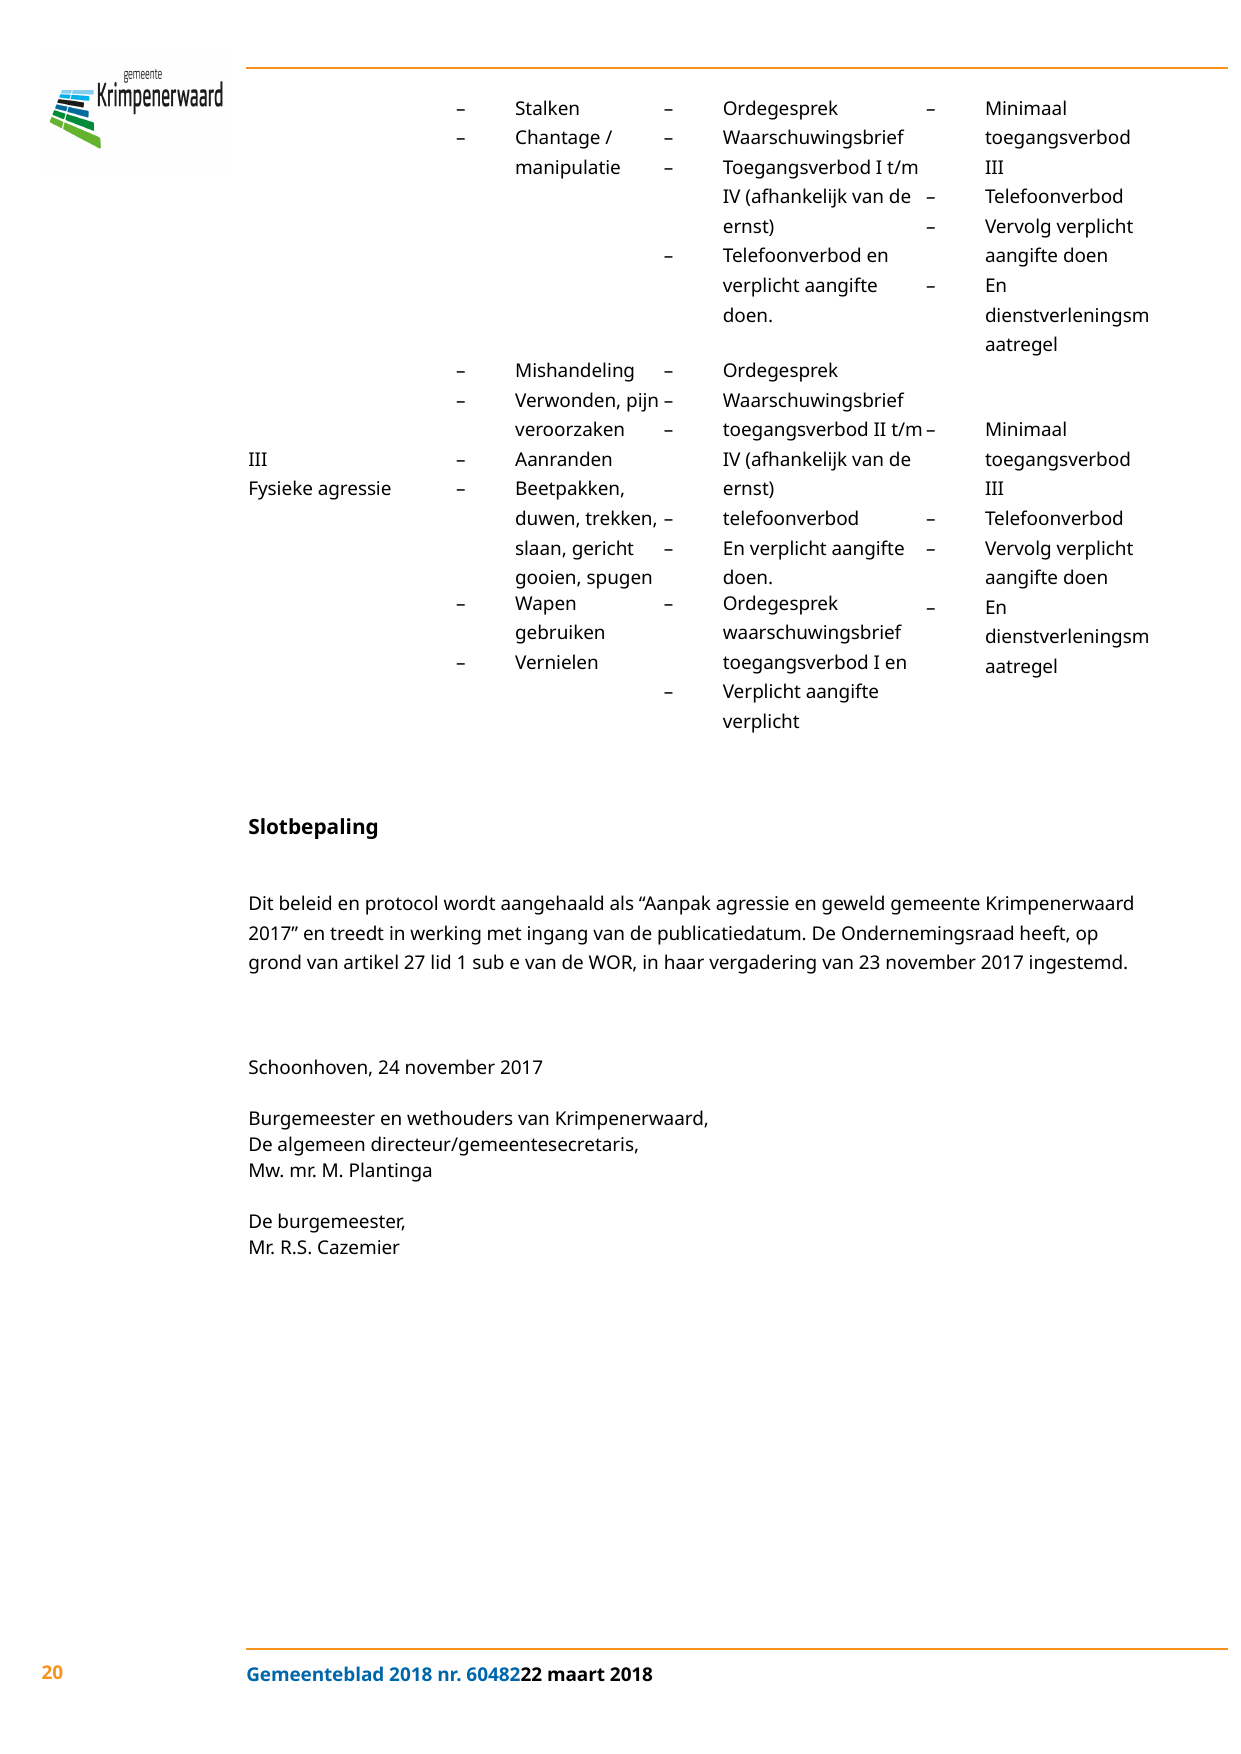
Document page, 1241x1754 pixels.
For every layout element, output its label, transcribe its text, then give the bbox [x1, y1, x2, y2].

table_cell Stalken Chantage / manipulatie [456, 95, 664, 357]
table_cell Wapen gebruiken Vernielen [456, 590, 664, 734]
text Schoonhoven, 24 november 2017 [248, 1054, 1152, 1080]
text Burgemeester en wethouders van Krimpenerwaard, [248, 1106, 1152, 1131]
table_cell Ordegesprek waarschuwingsbrief toegangsverbod I en Verplicht aangifte verplicht [664, 590, 926, 734]
text Mr. R.S. Cazemier [248, 1234, 1152, 1260]
text De algemeen directeur/gemeentesecretaris, [248, 1131, 1152, 1157]
text Mw. mr. M. Plantinga [248, 1157, 1152, 1183]
table_cell Ordegesprek Waarschuwingsbrief Toegangsverbod I t/m IV (afhankelijk van de ernst) Telefoonverbod en verplicht aangifte doen. [664, 95, 926, 357]
table_cell III Fysieke agressie [248, 357, 456, 734]
text Slotbepaling [248, 812, 1152, 841]
text Dit beleid en protocol wordt aangehaald als “Aanpak agressie en geweld gemeente Krimpenerwaard 2017” en treedt in werking met ingang van de publicatiedatum. De Ondernemingsraad heeft, op grond van artikel 27 lid 1 sub e van de WOR, in haar vergadering van 23 november 2017 ingestemd. [248, 890, 1152, 975]
table_cell Minimaal toegangsverbod III Telefoonverbod Vervolg verplicht aangifte doen En dienstverleningsmaatregel [926, 95, 1152, 357]
text De burgemeester, [248, 1208, 1152, 1234]
table_cell Mishandeling Verwonden, pijn veroorzaken Aanranden Beetpakken, duwen, trekken, slaan, gericht gooien, spugen [456, 357, 664, 590]
table_cell [248, 95, 456, 357]
table_cell Ordegesprek Waarschuwingsbrief toegangsverbod II t/m IV (afhankelijk van de ernst) telefoonverbod En verplicht aangifte doen. [664, 357, 926, 590]
table_cell Minimaal toegangsverbod III Telefoonverbod Vervolg verplicht aangifte doen En dienstverleningsmaatregel [926, 357, 1152, 734]
picture [41, 47, 231, 172]
